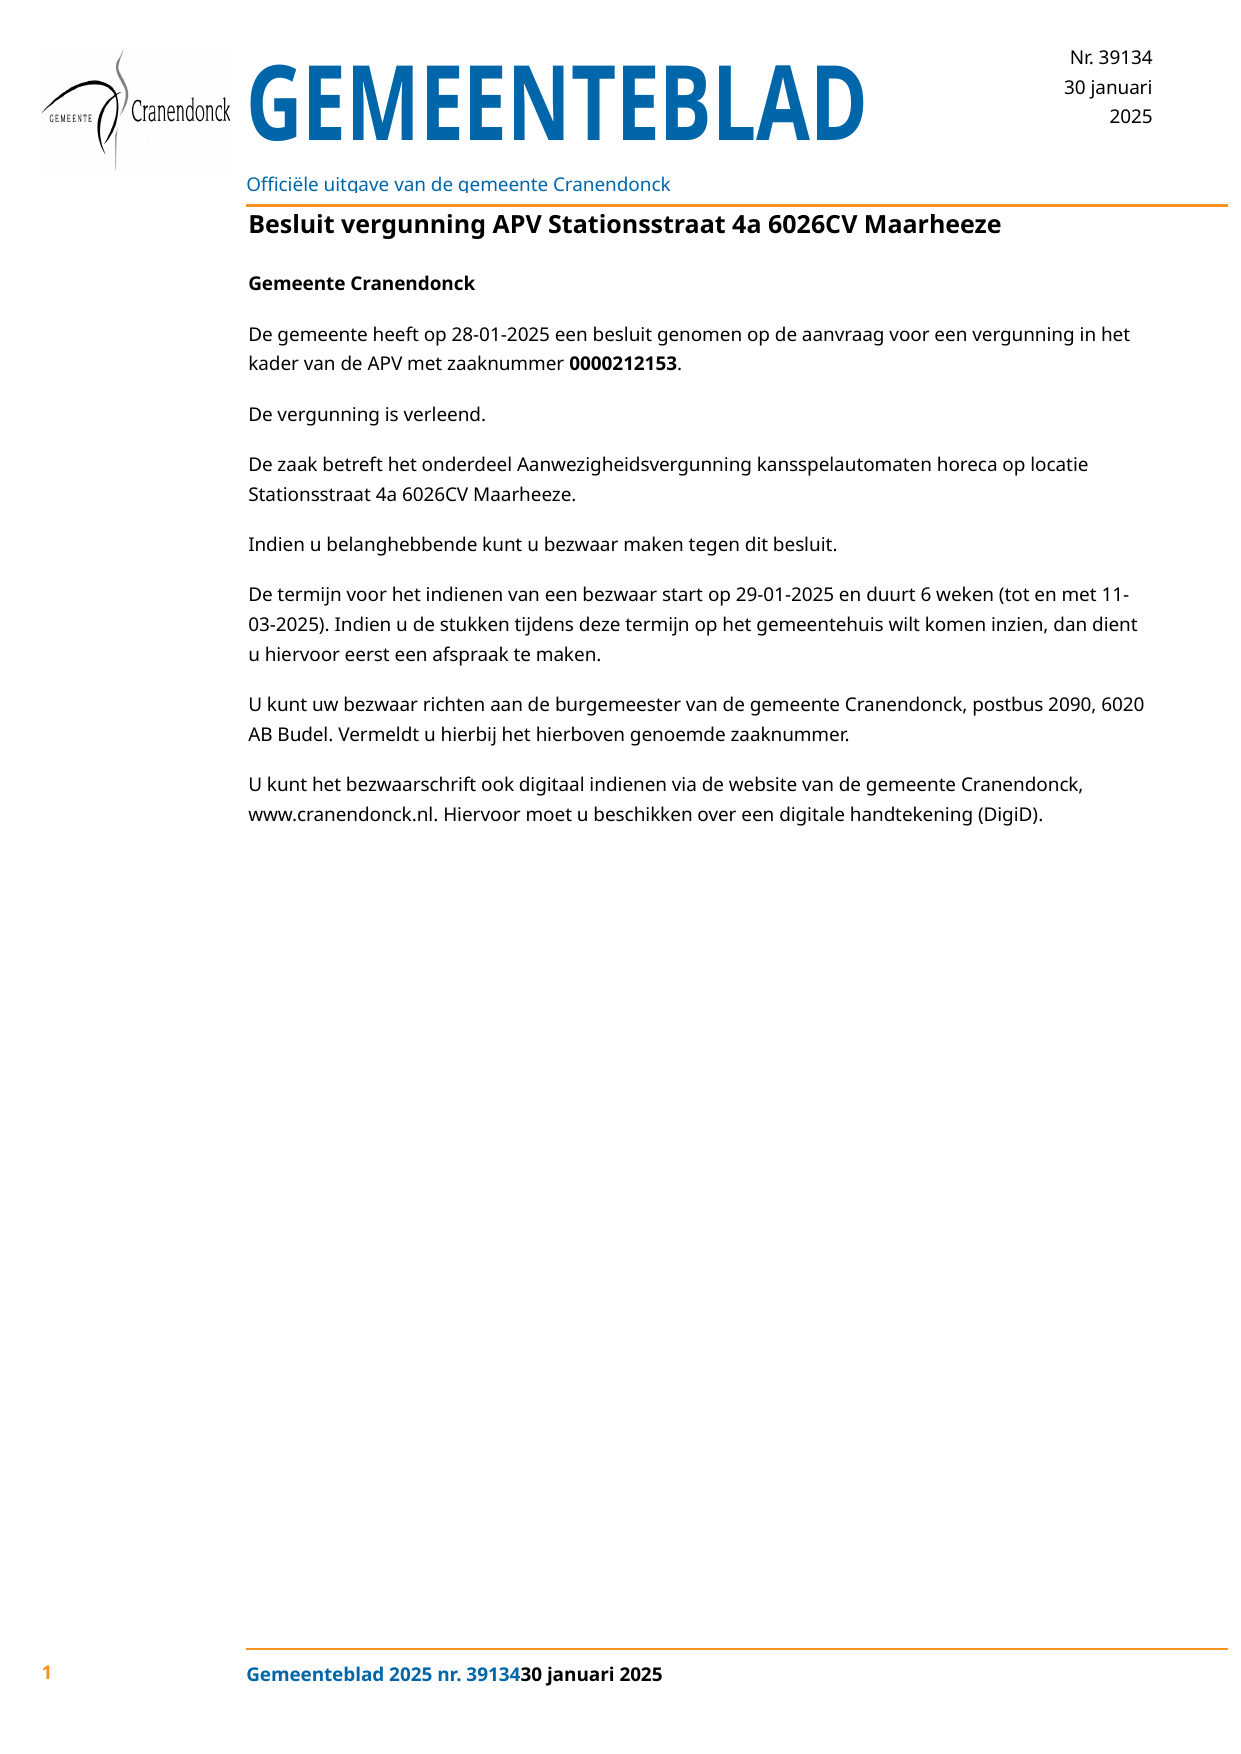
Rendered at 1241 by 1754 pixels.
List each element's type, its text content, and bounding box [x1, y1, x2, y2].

text Gemeente Cranendonck [248, 270, 1152, 296]
text Indien u belanghebbende kunt u bezwaar maken tegen dit besluit. [248, 531, 1152, 557]
text De termijn voor het indienen van een bezwaar start op 29-01-2025 en duurt 6 weken (tot en met 11-03-2025). Indien u de stukken tijdens deze termijn op het gemeentehuis wilt komen inzien, dan dient u hiervoor eerst een afspraak te maken. [248, 582, 1152, 666]
text Besluit vergunning APV Stationsstraat 4a 6026CV Maarheeze [248, 207, 1152, 241]
text De vergunning is verleend. [248, 401, 1152, 426]
picture [41, 47, 231, 172]
text De gemeente heeft op 28-01-2025 een besluit genomen op de aanvraag voor een vergunning in het kader van de APV met zaaknummer 0000212153. [248, 321, 1152, 376]
text De zaak betreft het onderdeel Aanwezigheidsvergunning kansspelautomaten horeca op locatie Stationsstraat 4a 6026CV Maarheeze. [248, 451, 1152, 506]
text U kunt het bezwaarschrift ook digitaal indienen via de website van de gemeente Cranendonck, www.cranendonck.nl. Hiervoor moet u beschikken over een digitale handtekening (DigiD). [248, 771, 1152, 826]
text U kunt uw bezwaar richten aan de burgemeester van de gemeente Cranendonck, postbus 2090, 6020 AB Budel. Vermeldt u hierbij het hierboven genoemde zaaknummer. [248, 691, 1152, 746]
